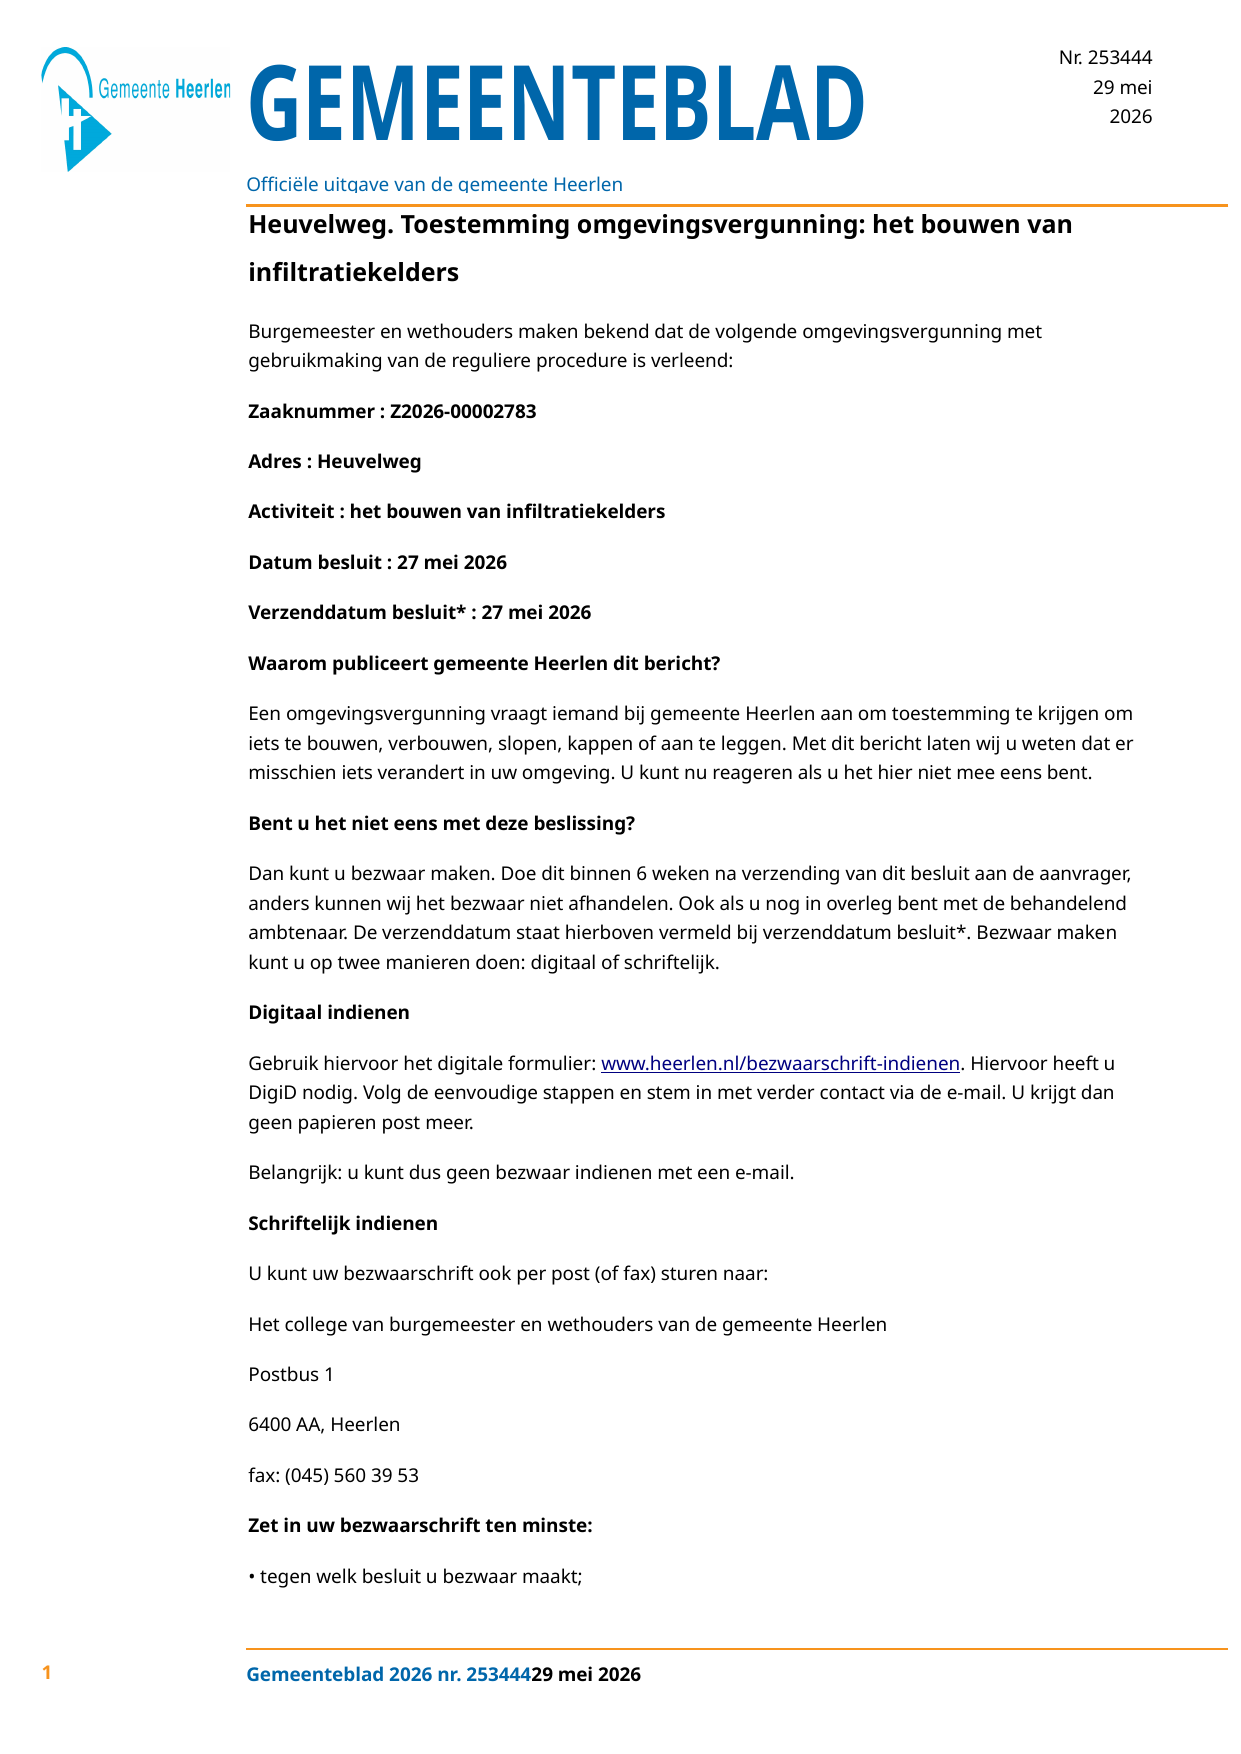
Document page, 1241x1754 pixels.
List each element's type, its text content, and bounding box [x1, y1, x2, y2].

text Een omgevingsvergunning vraagt iemand bij gemeente Heerlen aan om toestemming te krijgen om iets te bouwen, verbouwen, slopen, kappen of aan te leggen. Met dit bericht laten wij u weten dat er misschien iets verandert in uw omgeving. U kunt nu reageren als u het hier niet mee eens bent. [248, 700, 1152, 785]
text 6400 AA, Heerlen [248, 1412, 1152, 1437]
text Zaaknummer : Z2026-00002783 [248, 398, 1152, 424]
picture [41, 47, 59, 70]
text Zet in uw bezwaarschrift ten minste: [248, 1512, 1152, 1538]
text fax: (045) 560 39 53 [248, 1462, 1152, 1488]
text Gebruik hiervoor het digitale formulier: www.heerlen.nl/bezwaarschrift-indienen. Hiervoor heeft u DigiD nodig. Volg de eenvoudige stappen en stem in met verder contact via de e-mail. U krijgt dan geen papieren post meer. [248, 1050, 1152, 1135]
text Schriftelijk indienen [248, 1210, 1152, 1236]
text Burgemeester en wethouders maken bekend dat de volgende omgevingsvergunning met gebruikmaking van de reguliere procedure is verleend: [248, 318, 1152, 373]
text Digitaal indienen [248, 999, 1152, 1025]
text Datum besluit : 27 mei 2026 [248, 549, 1152, 575]
text Waarom publiceert gemeente Heerlen dit bericht? [248, 650, 1152, 676]
text Het college van burgemeester en wethouders van de gemeente Heerlen [248, 1311, 1152, 1337]
text Adres : Heuvelweg [248, 448, 1152, 474]
picture [41, 47, 231, 172]
text Heuvelweg. Toestemming omgevingsvergunning: het bouwen van infiltratiekelders [248, 207, 1152, 288]
text Bent u het niet eens met deze beslissing? [248, 810, 1152, 836]
text Dan kunt u bezwaar maken. Doe dit binnen 6 weken na verzending van dit besluit aan de aanvrager, anders kunnen wij het bezwaar niet afhandelen. Ook als u nog in overleg bent met de behandelend ambtenaar. De verzenddatum staat hierboven vermeld bij verzenddatum besluit*. Bezwaar maken kunt u op twee manieren doen: digitaal of schriftelijk. [248, 860, 1152, 975]
text Postbus 1 [248, 1361, 1152, 1387]
text Activiteit : het bouwen van infiltratiekelders [248, 499, 1152, 524]
text Belangrijk: u kunt dus geen bezwaar indienen met een e-mail. [248, 1159, 1152, 1185]
text • tegen welk besluit u bezwaar maakt; [248, 1563, 1152, 1589]
text Verzenddatum besluit* : 27 mei 2026 [248, 599, 1152, 625]
text U kunt uw bezwaarschrift ook per post (of fax) sturen naar: [248, 1260, 1152, 1286]
